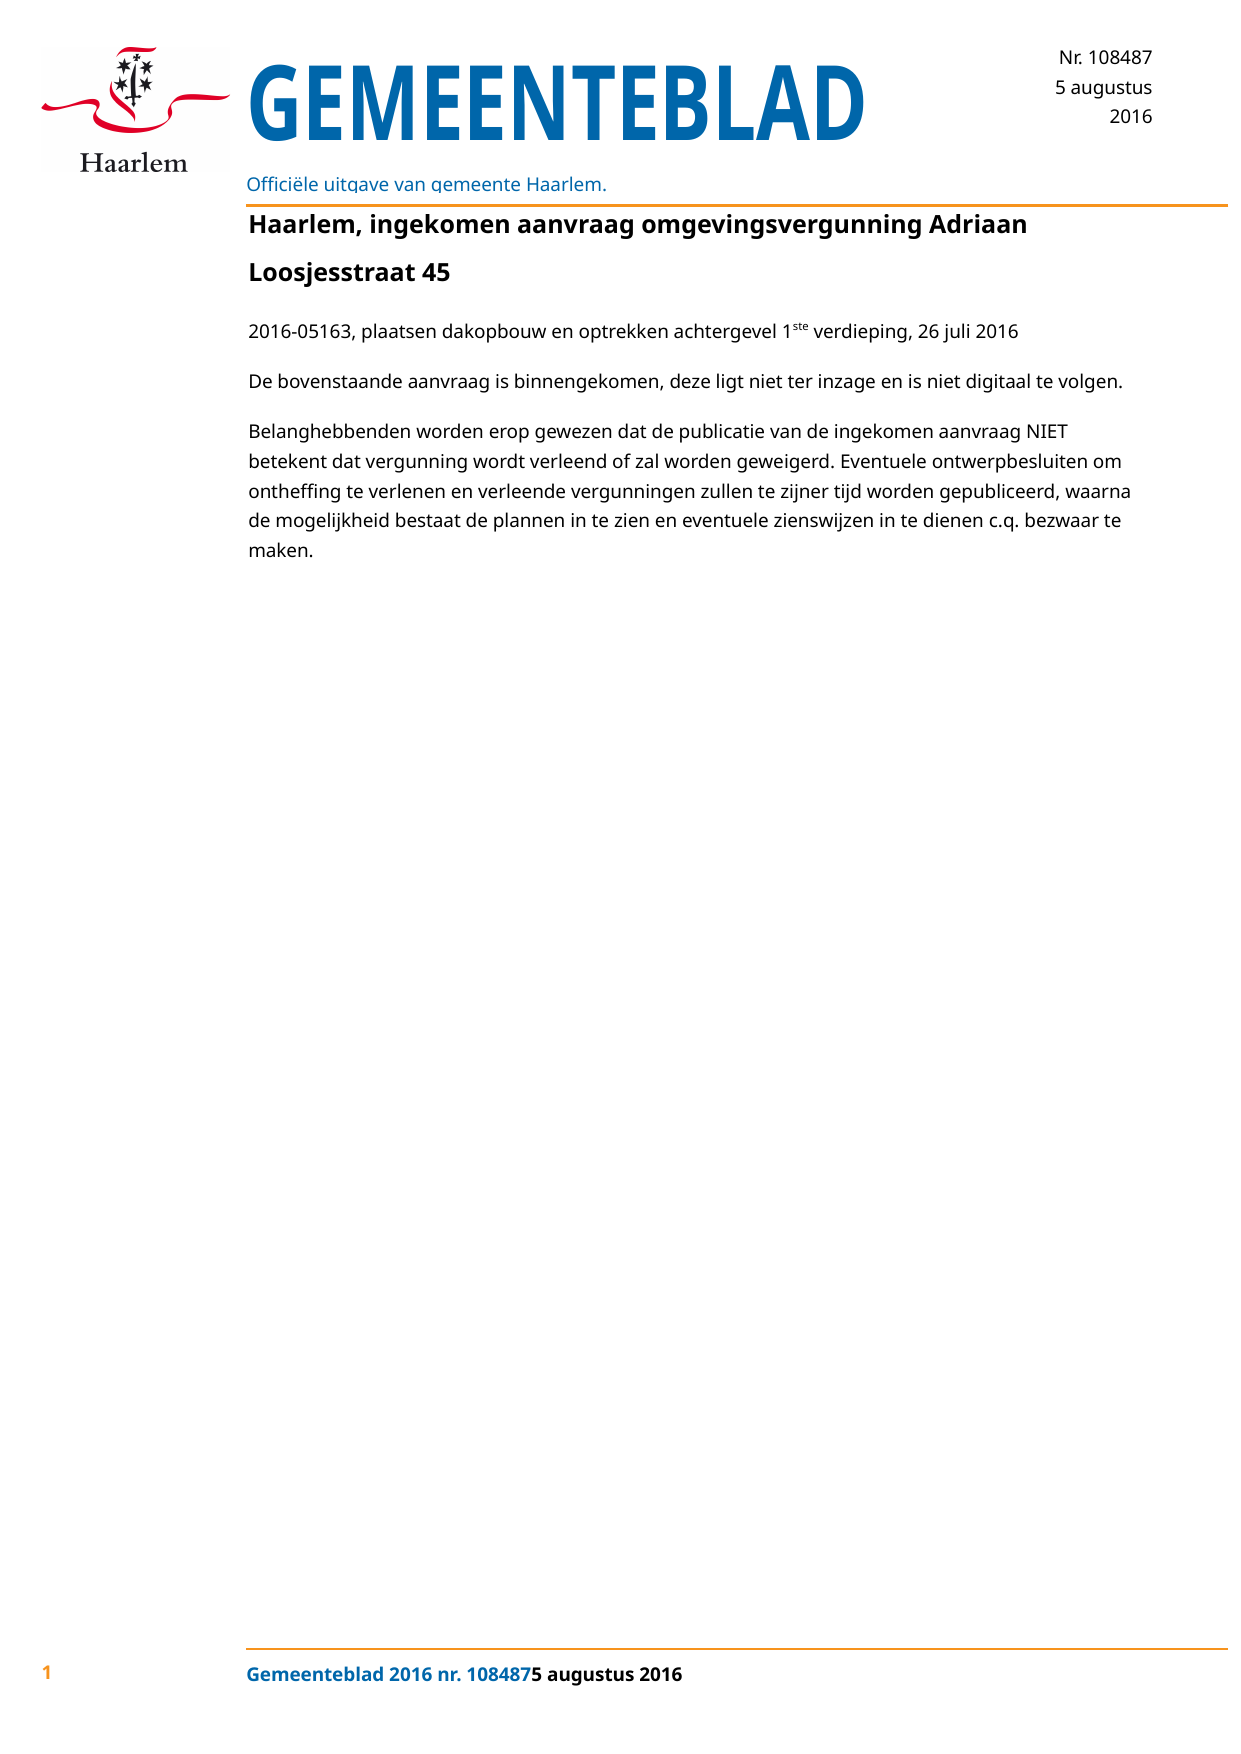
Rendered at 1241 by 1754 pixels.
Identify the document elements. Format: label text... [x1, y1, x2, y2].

text Belanghebbenden worden erop gewezen dat de publicatie van de ingekomen aanvraag NIET betekent dat vergunning wordt verleend of zal worden geweigerd. Eventuele ontwerpbesluiten om ontheffing te verlenen en verleende vergunningen zullen te zijner tijd worden gepubliceerd, waarna de mogelijkheid bestaat de plannen in te zien en eventuele zienswijzen in te dienen c.q. bezwaar te maken. [248, 419, 1152, 563]
picture [41, 47, 231, 172]
text 2016-05163, plaatsen dakopbouw en optrekken achtergevel 1ste verdieping, 26 juli 2016 [248, 318, 1152, 344]
text Haarlem, ingekomen aanvraag omgevingsvergunning Adriaan Loosjesstraat 45 [248, 207, 1152, 288]
text De bovenstaande aanvraag is binnengekomen, deze ligt niet ter inzage en is niet digitaal te volgen. [248, 368, 1152, 394]
